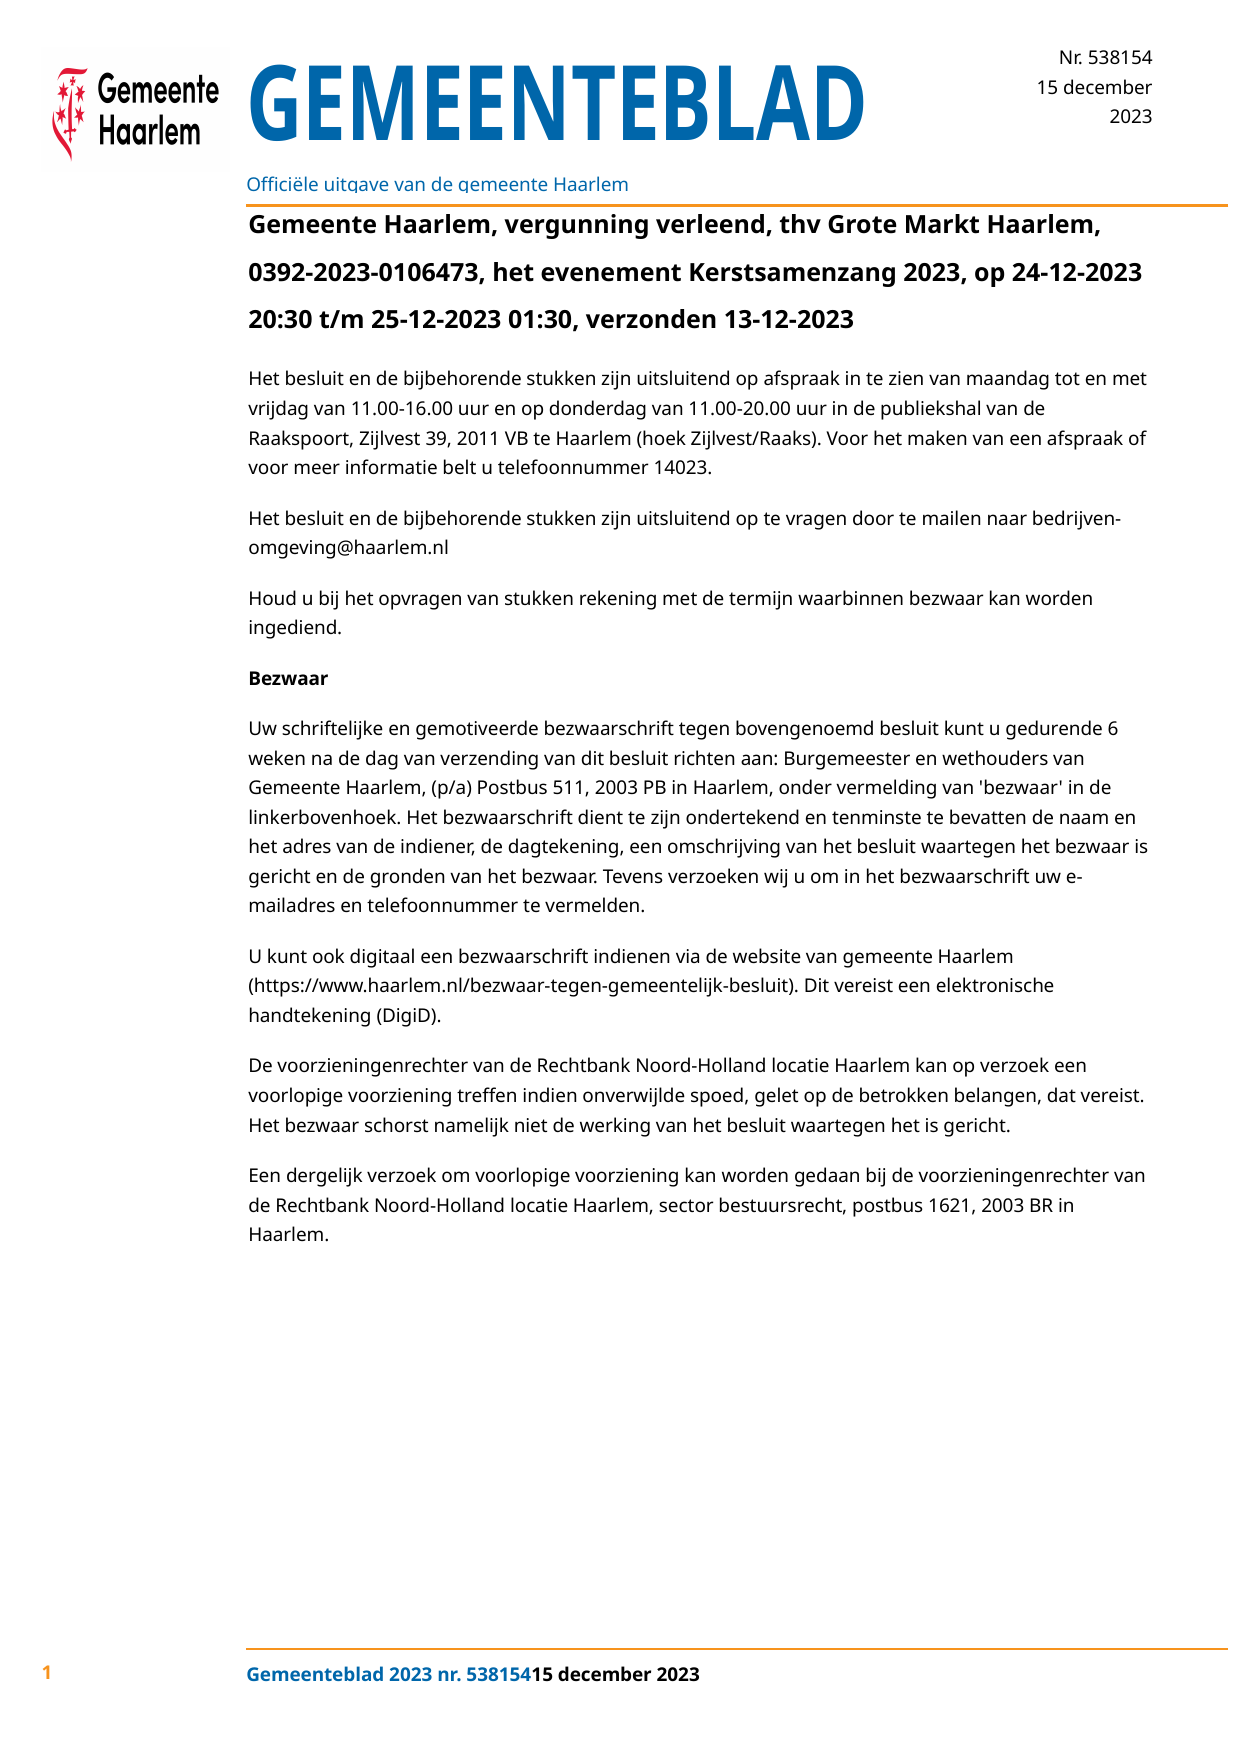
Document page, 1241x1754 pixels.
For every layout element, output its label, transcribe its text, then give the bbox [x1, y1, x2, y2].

text U kunt ook digitaal een bezwaarschrift indienen via de website van gemeente Haarlem (https://www.haarlem.nl/bezwaar-tegen-gemeentelijk-besluit). Dit vereist een elektronische handtekening (DigiD). [248, 943, 1152, 1028]
text Bezwaar [248, 665, 1152, 690]
text Het besluit en de bijbehorende stukken zijn uitsluitend op te vragen door te mailen naar bedrijven-omgeving@haarlem.nl [248, 505, 1152, 560]
text De voorzieningenrechter van de Rechtbank Noord-Holland locatie Haarlem kan op verzoek een voorlopige voorziening treffen indien onverwijlde spoed, gelet op de betrokken belangen, dat vereist. Het bezwaar schorst namelijk niet de werking van het besluit waartegen het is gericht. [248, 1053, 1152, 1137]
text Het besluit en de bijbehorende stukken zijn uitsluitend op afspraak in te zien van maandag tot en met vrijdag van 11.00-16.00 uur en op donderdag van 11.00-20.00 uur in de publiekshal van de Raakspoort, Zijlvest 39, 2011 VB te Haarlem (hoek Zijlvest/Raaks). Voor het maken van een afspraak of voor meer informatie belt u telefoonnummer 14023. [248, 366, 1152, 480]
text Een dergelijk verzoek om voorlopige voorziening kan worden gedaan bij de voorzieningenrechter van de Rechtbank Noord-Holland locatie Haarlem, sector bestuursrecht, postbus 1621, 2003 BR in Haarlem. [248, 1162, 1152, 1247]
text Uw schriftelijke en gemotiveerde bezwaarschrift tegen bovengenoemd besluit kunt u gedurende 6 weken na de dag van verzending van dit besluit richten aan: Burgemeester en wethouders van Gemeente Haarlem, (p/a) Postbus 511, 2003 PB in Haarlem, onder vermelding van 'bezwaar' in de linkerbovenhoek. Het bezwaarschrift dient te zijn ondertekend en tenminste te bevatten de naam en het adres van de indiener, de dagtekening, een omschrijving van het besluit waartegen het bezwaar is gericht en de gronden van het bezwaar. Tevens verzoeken wij u om in het bezwaarschrift uw e-mailadres en telefoonnummer te vermelden. [248, 715, 1152, 918]
text Houd u bij het opvragen van stukken rekening met de termijn waarbinnen bezwaar kan worden ingediend. [248, 585, 1152, 640]
text Gemeente Haarlem, vergunning verleend, thv Grote Markt Haarlem, 0392-2023-0106473, het evenement Kerstsamenzang 2023, op 24-12-2023 20:30 t/m 25-12-2023 01:30, verzonden 13-12-2023 [248, 207, 1152, 336]
picture [41, 47, 231, 172]
